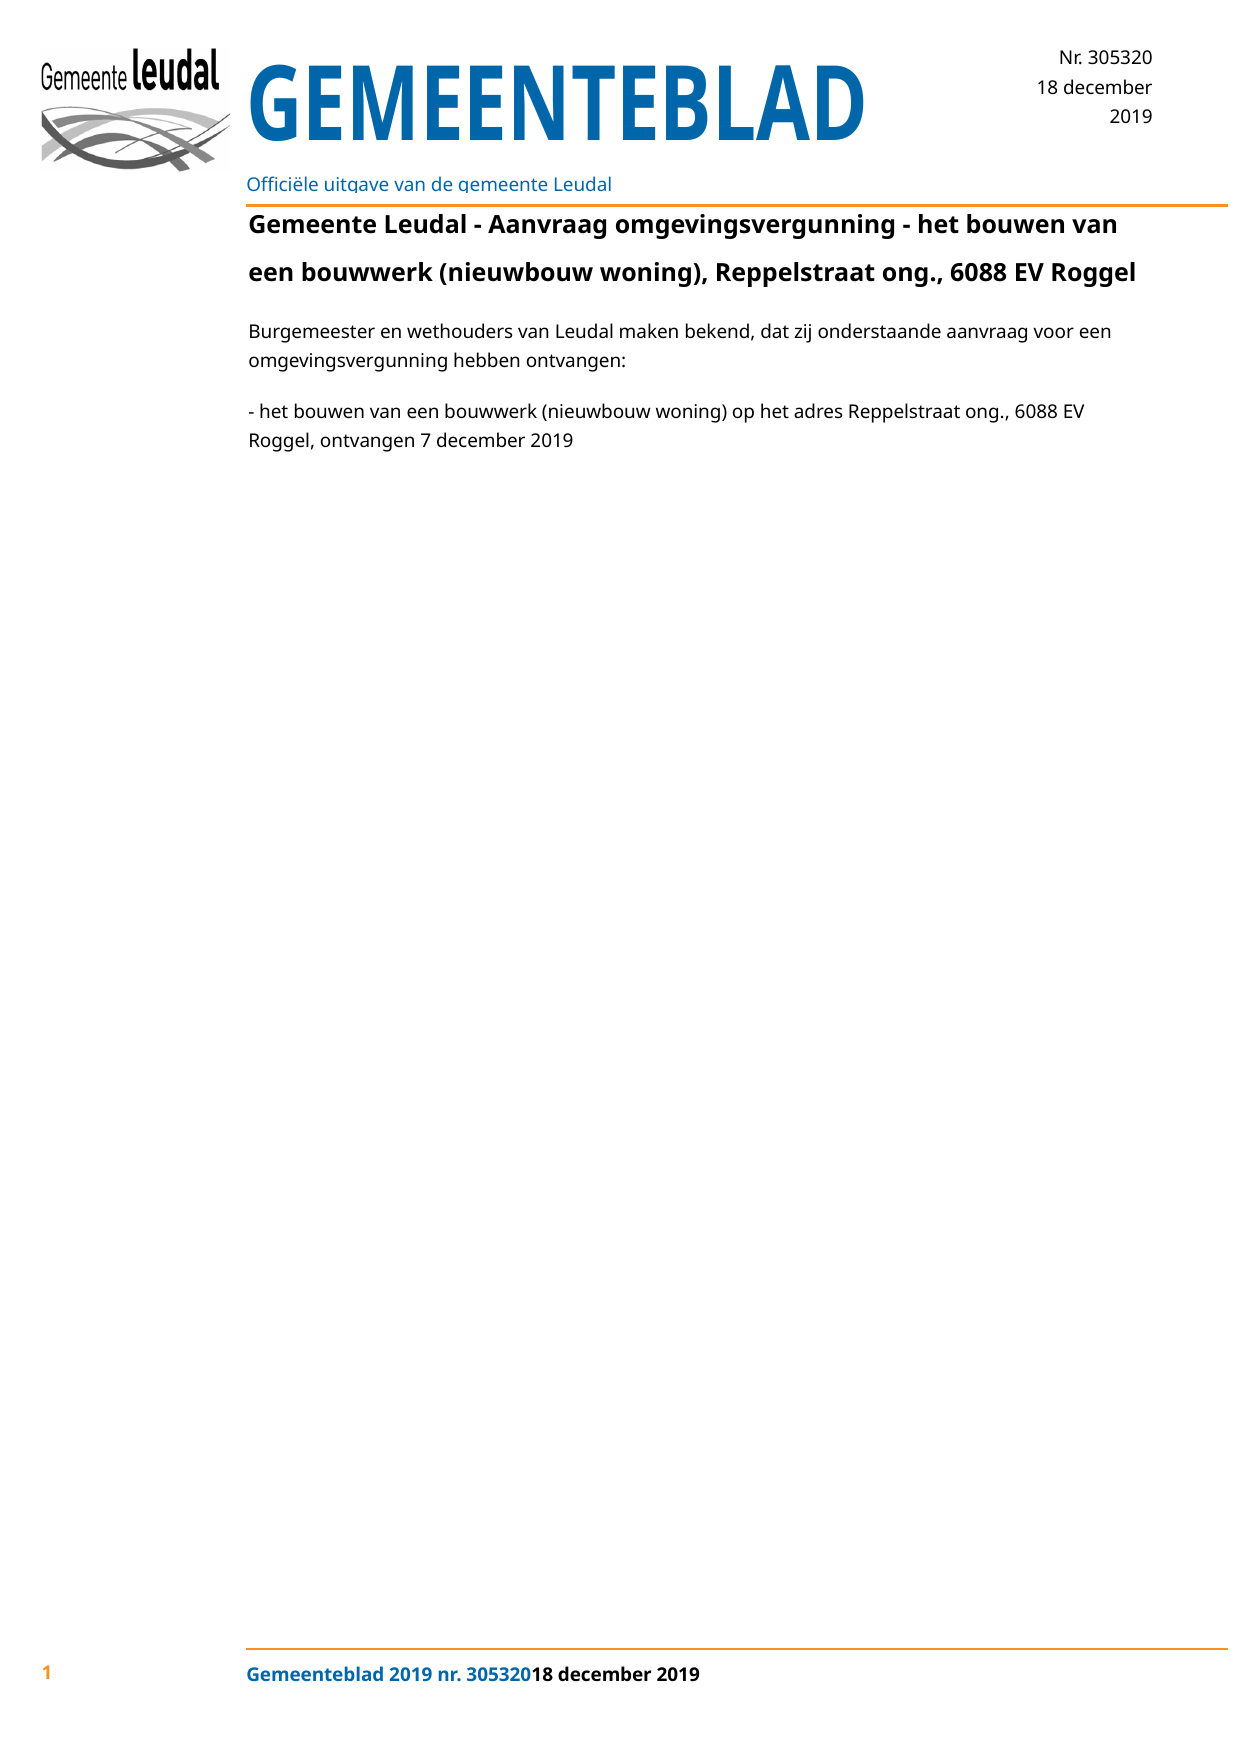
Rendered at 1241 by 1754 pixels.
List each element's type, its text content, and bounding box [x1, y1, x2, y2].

text Burgemeester en wethouders van Leudal maken bekend, dat zij onderstaande aanvraag voor een omgevingsvergunning hebben ontvangen: [248, 318, 1152, 373]
text Gemeente Leudal - Aanvraag omgevingsvergunning - het bouwen van een bouwwerk (nieuwbouw woning), Reppelstraat ong., 6088 EV Roggel [248, 207, 1152, 288]
picture [41, 47, 231, 172]
text - het bouwen van een bouwwerk (nieuwbouw woning) op het adres Reppelstraat ong., 6088 EV Roggel, ontvangen 7 december 2019 [248, 398, 1152, 453]
